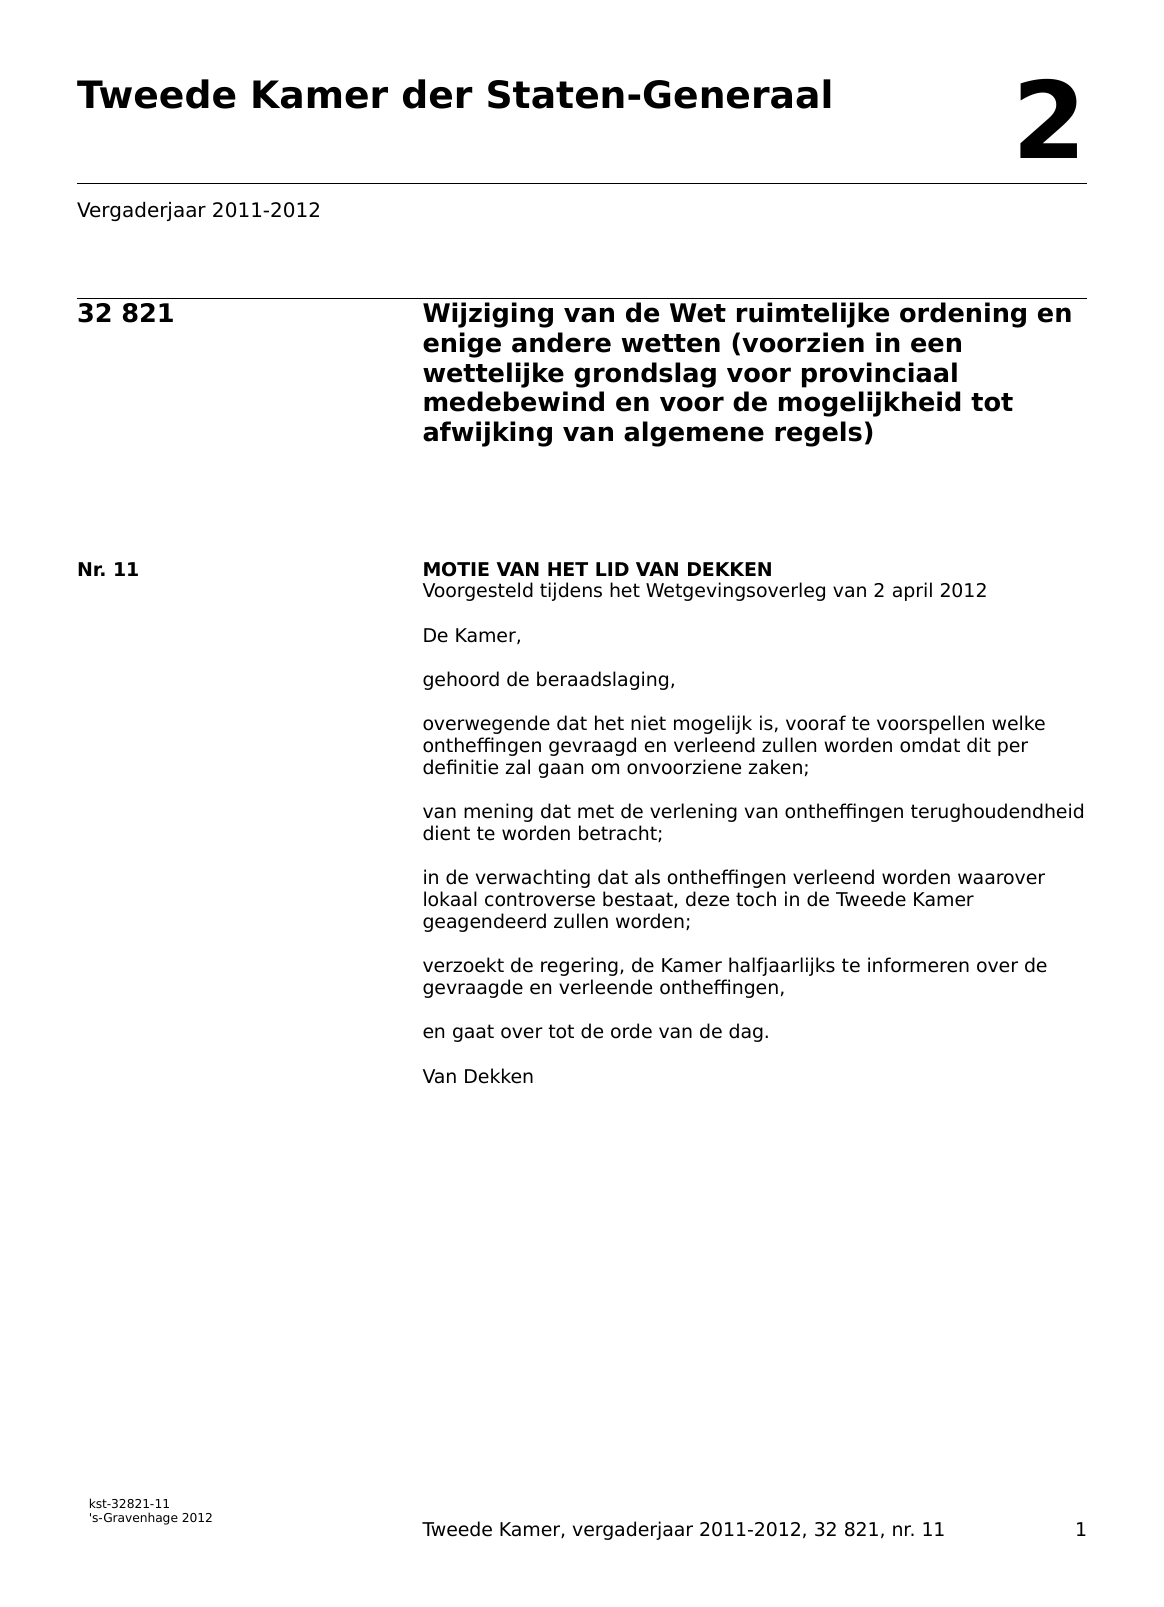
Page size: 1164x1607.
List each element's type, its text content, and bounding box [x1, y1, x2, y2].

text kst-32821-11 [88, 1497, 323, 1511]
table_header Tweede Kamer der Staten-Generaal [77, 59, 886, 183]
text overwegende dat het niet mogelijk is, vooraf te voorspellen welke ontheffingen gevraagd en verleend zullen worden omdat dit per definitie zal gaan om onvoorziene zaken; [422, 713, 1087, 779]
text en gaat over tot de orde van de dag. [422, 1021, 1087, 1043]
text De Kamer, [422, 624, 1087, 647]
table_cell Vergaderjaar 2011-2012 [77, 184, 1087, 298]
text verzoekt de regering, de Kamer halfjaarlijks te informeren over de gevraagde en verleende ontheffingen, [422, 955, 1087, 999]
text Voorgesteld tijdens het Wetgevingsoverleg van 2 april 2012 [422, 580, 1087, 602]
text 's-Gravenhage 2012 [88, 1511, 323, 1525]
table_header 2 [886, 59, 1087, 183]
text Van Dekken [422, 1066, 1087, 1088]
text gehoord de beraadslaging, [422, 669, 1087, 691]
text van mening dat met de verlening van ontheffingen terughoudendheid dient te worden betracht; [422, 801, 1087, 845]
subtitle 32 821 Wijziging van de Wet ruimtelijke ordening en enige andere wetten (voorzien in een wettelijke grondslag voor provinciaal medebewind en voor de mogelijkheid tot afwijking van algemene regels) [77, 299, 1087, 447]
text in de verwachting dat als ontheffingen verleend worden waarover lokaal controverse bestaat, deze toch in de Tweede Kamer geagendeerd zullen worden; [422, 867, 1087, 933]
subtitle Nr. 11 MOTIE VAN HET LID VAN DEKKEN [77, 558, 1087, 580]
